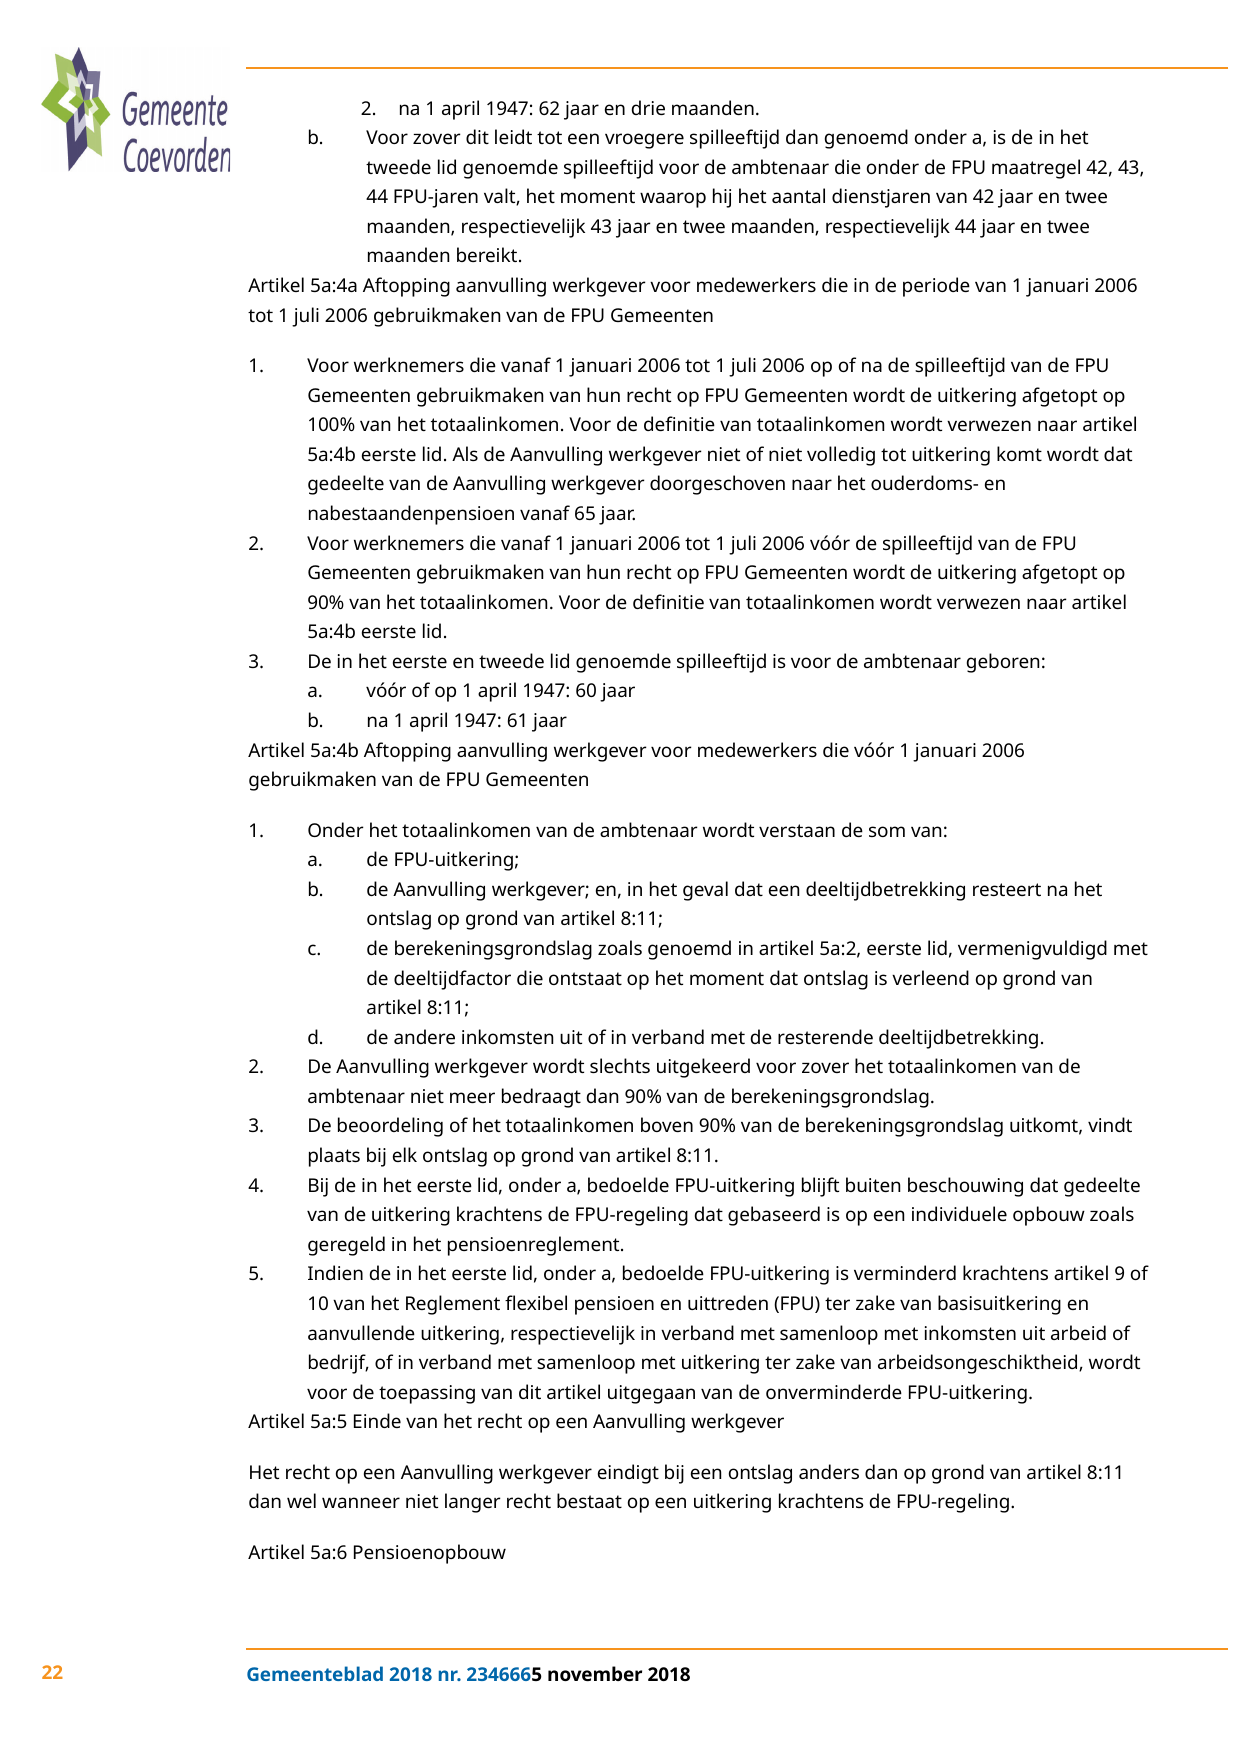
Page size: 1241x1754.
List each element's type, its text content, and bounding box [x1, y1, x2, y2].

list Voor werknemers die vanaf 1 januari 2006 tot 1 juli 2006 op of na de spilleeftijd van de FPU Gemeenten gebruikmaken van hun recht op FPU Gemeenten wordt de uitkering afgetopt op 100% van het totaalinkomen. Voor de definitie van totaalinkomen wordt verwezen naar artikel 5a:4b eerste lid. Als de Aanvulling werkgever niet of niet volledig tot uitkering komt wordt dat gedeelte van de Aanvulling werkgever doorgeschoven naar het ouderdoms- en nabestaandenpensioen vanaf 65 jaar. [248, 352, 1152, 526]
text Artikel 5a:5 Einde van het recht op een Aanvulling werkgever [248, 1408, 1152, 1434]
list De Aanvulling werkgever wordt slechts uitgekeerd voor zover het totaalinkomen van de ambtenaar niet meer bedraagt dan 90% van de berekeningsgrondslag. [248, 1053, 1152, 1109]
list De beoordeling of het totaalinkomen boven 90% van de berekeningsgrondslag uitkomt, vindt plaats bij elk ontslag op grond van artikel 8:11. [248, 1113, 1152, 1168]
list Bij de in het eerste lid, onder a, bedoelde FPU-uitkering blijft buiten beschouwing dat gedeelte van de uitkering krachtens de FPU-regeling dat gebaseerd is op een individuele opbouw zoals geregeld in het pensioenreglement. [248, 1172, 1152, 1257]
list de FPU-uitkering; [307, 846, 1152, 872]
picture [41, 47, 231, 172]
text Artikel 5a:6 Pensioenopbouw [248, 1539, 1152, 1565]
list de andere inkomsten uit of in verband met de resterende deeltijdbetrekking. [307, 1024, 1152, 1050]
text Artikel 5a:4a Aftopping aanvulling werkgever voor medewerkers die in de periode van 1 januari 2006 tot 1 juli 2006 gebruikmaken van de FPU Gemeenten [248, 272, 1152, 328]
list De in het eerste en tweede lid genoemde spilleeftijd is voor de ambtenaar geboren: [248, 648, 1152, 674]
list Onder het totaalinkomen van de ambtenaar wordt verstaan de som van: [248, 817, 1152, 843]
list na 1 april 1947: 62 jaar en drie maanden. [361, 95, 1152, 121]
list de berekeningsgrondslag zoals genoemd in artikel 5a:2, eerste lid, vermenigvuldigd met de deeltijdfactor die ontstaat op het moment dat ontslag is verleend op grond van artikel 8:11; [307, 935, 1152, 1020]
list Indien de in het eerste lid, onder a, bedoelde FPU-uitkering is verminderd krachtens artikel 9 of 10 van het Reglement flexibel pensioen en uittreden (FPU) ter zake van basisuitkering en aanvullende uitkering, respectievelijk in verband met samenloop met inkomsten uit arbeid of bedrijf, of in verband met samenloop met uitkering ter zake van arbeidsongeschiktheid, wordt voor de toepassing van dit artikel uitgegaan van de onverminderde FPU-uitkering. [248, 1261, 1152, 1405]
list vóór of op 1 april 1947: 60 jaar [307, 678, 1152, 703]
list na 1 april 1947: 61 jaar [307, 707, 1152, 733]
list de Aanvulling werkgever; en, in het geval dat een deeltijdbetrekking resteert na het ontslag op grond van artikel 8:11; [307, 876, 1152, 931]
list Voor werknemers die vanaf 1 januari 2006 tot 1 juli 2006 vóór de spilleeftijd van de FPU Gemeenten gebruikmaken van hun recht op FPU Gemeenten wordt de uitkering afgetopt op 90% van het totaalinkomen. Voor de definitie van totaalinkomen wordt verwezen naar artikel 5a:4b eerste lid. [248, 530, 1152, 644]
text Artikel 5a:4b Aftopping aanvulling werkgever voor medewerkers die vóór 1 januari 2006 gebruikmaken van de FPU Gemeenten [248, 737, 1152, 792]
text Het recht op een Aanvulling werkgever eindigt bij een ontslag anders dan op grond van artikel 8:11 dan wel wanneer niet langer recht bestaat op een uitkering krachtens de FPU-regeling. [248, 1459, 1152, 1514]
list Voor zover dit leidt tot een vroegere spilleeftijd dan genoemd onder a, is de in het tweede lid genoemde spilleeftijd voor de ambtenaar die onder de FPU maatregel 42, 43, 44 FPU-jaren valt, het moment waarop hij het aantal dienstjaren van 42 jaar en twee maanden, respectievelijk 43 jaar en twee maanden, respectievelijk 44 jaar en twee maanden bereikt. [307, 124, 1152, 268]
